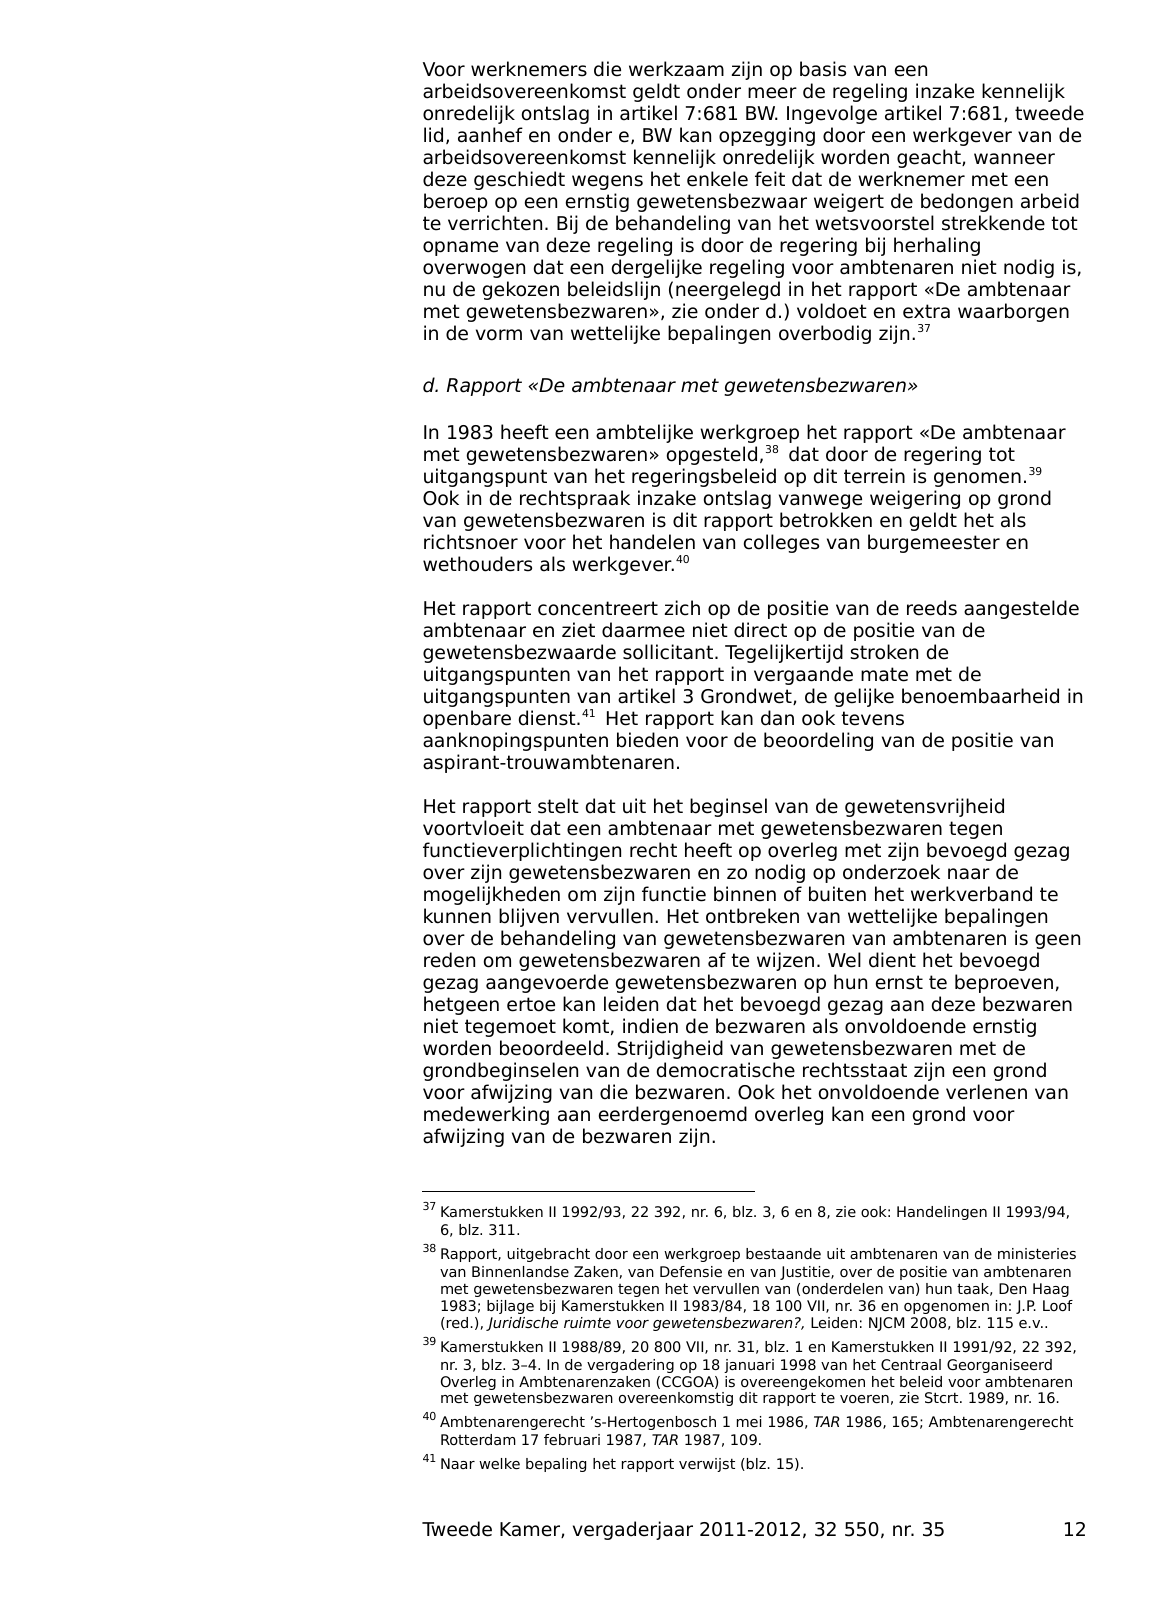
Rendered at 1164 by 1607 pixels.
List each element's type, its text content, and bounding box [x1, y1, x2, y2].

text Ambtenarengerecht ’s-Hertogenbosch 1 mei 1986, TAR 1986, 165; Ambtenarengerecht Rotterdam 17 februari 1987, TAR 1987, 109. [422, 1410, 1087, 1449]
subtitle d. Rapport «De ambtenaar met gewetensbezwaren» [422, 375, 1087, 397]
text Voor werknemers die werkzaam zijn op basis van een arbeidsovereenkomst geldt onder meer de regeling inzake kennelijk onredelijk ontslag in artikel 7:681 BW. Ingevolge artikel 7:681, tweede lid, aanhef en onder e, BW kan opzegging door een werkgever van de arbeidsovereenkomst kennelijk onredelijk worden geacht, wanneer deze geschiedt wegens het enkele feit dat de werknemer met een beroep op een ernstig gewetensbezwaar weigert de bedongen arbeid te verrichten. Bij de behandeling van het wetsvoorstel strekkende tot opname van deze regeling is door de regering bij herhaling overwogen dat een dergelijke regeling voor ambtenaren niet nodig is, nu de gekozen beleidslijn (neergelegd in het rapport «De ambtenaar met gewetensbezwaren», zie onder d.) voldoet en extra waarborgen in de vorm van wettelijke bepalingen overbodig zijn. [422, 59, 1087, 345]
text Het rapport concentreert zich op de positie van de reeds aangestelde ambtenaar en ziet daarmee niet direct op de positie van de gewetensbezwaarde sollicitant. Tegelijkertijd stroken de uitgangspunten van het rapport in vergaande mate met de uitgangspunten van artikel 3 Grondwet, de gelijke benoembaarheid in openbare dienst. Het rapport kan dan ook tevens aanknopingspunten bieden voor de beoordeling van de positie van aspirant-trouwambtenaren. [422, 598, 1087, 774]
text Naar welke bepaling het rapport verwijst (blz. 15). [422, 1452, 1087, 1474]
text Het rapport stelt dat uit het beginsel van de gewetensvrijheid voortvloeit dat een ambtenaar met gewetensbezwaren tegen functieverplichtingen recht heeft op overleg met zijn bevoegd gezag over zijn gewetensbezwaren en zo nodig op onderzoek naar de mogelijkheden om zijn functie binnen of buiten het werkverband te kunnen blijven vervullen. Het ontbreken van wettelijke bepalingen over de behandeling van gewetensbezwaren van ambtenaren is geen reden om gewetensbezwaren af te wijzen. Wel dient het bevoegd gezag aangevoerde gewetensbezwaren op hun ernst te beproeven, hetgeen ertoe kan leiden dat het bevoegd gezag aan deze bezwaren niet tegemoet komt, indien de bezwaren als onvoldoende ernstig worden beoordeeld. Strijdigheid van gewetensbezwaren met de grondbeginselen van de democratische rechtsstaat zijn een grond voor afwijzing van die bezwaren. Ook het onvoldoende verlenen van medewerking aan eerdergenoemd overleg kan een grond voor afwijzing van de bezwaren zijn. [422, 796, 1087, 1147]
text In 1983 heeft een ambtelijke werkgroep het rapport «De ambtenaar met gewetensbezwaren» opgesteld, dat door de regering tot uitgangspunt van het regeringsbeleid op dit terrein is genomen. Ook in de rechtspraak inzake ontslag vanwege weigering op grond van gewetensbezwaren is dit rapport betrokken en geldt het als richtsnoer voor het handelen van colleges van burgemeester en wethouders als werkgever. [422, 422, 1087, 576]
text Rapport, uitgebracht door een werkgroep bestaande uit ambtenaren van de ministeries van Binnenlandse Zaken, van Defensie en van Justitie, over de positie van ambtenaren met gewetensbezwaren tegen het vervullen van (onderdelen van) hun taak, Den Haag 1983; bijlage bij Kamerstukken II 1983/84, 18 100 VII, nr. 36 en opgenomen in: J.P. Loof (red.), Juridische ruimte voor gewetensbezwaren?, Leiden: NJCM 2008, blz. 115 e.v.. [422, 1242, 1087, 1332]
text Kamerstukken II 1988/89, 20 800 VII, nr. 31, blz. 1 en Kamerstukken II 1991/92, 22 392, nr. 3, blz. 3–4. In de vergadering op 18 januari 1998 van het Centraal Georganiseerd Overleg in Ambtenarenzaken (CCGOA) is overeengekomen het beleid voor ambtenaren met gewetensbezwaren overeenkomstig dit rapport te voeren, zie Stcrt. 1989, nr. 16. [422, 1335, 1087, 1407]
text Kamerstukken II 1992/93, 22 392, nr. 6, blz. 3, 6 en 8, zie ook: Handelingen II 1993/94, 6, blz. 311. [422, 1200, 1087, 1239]
